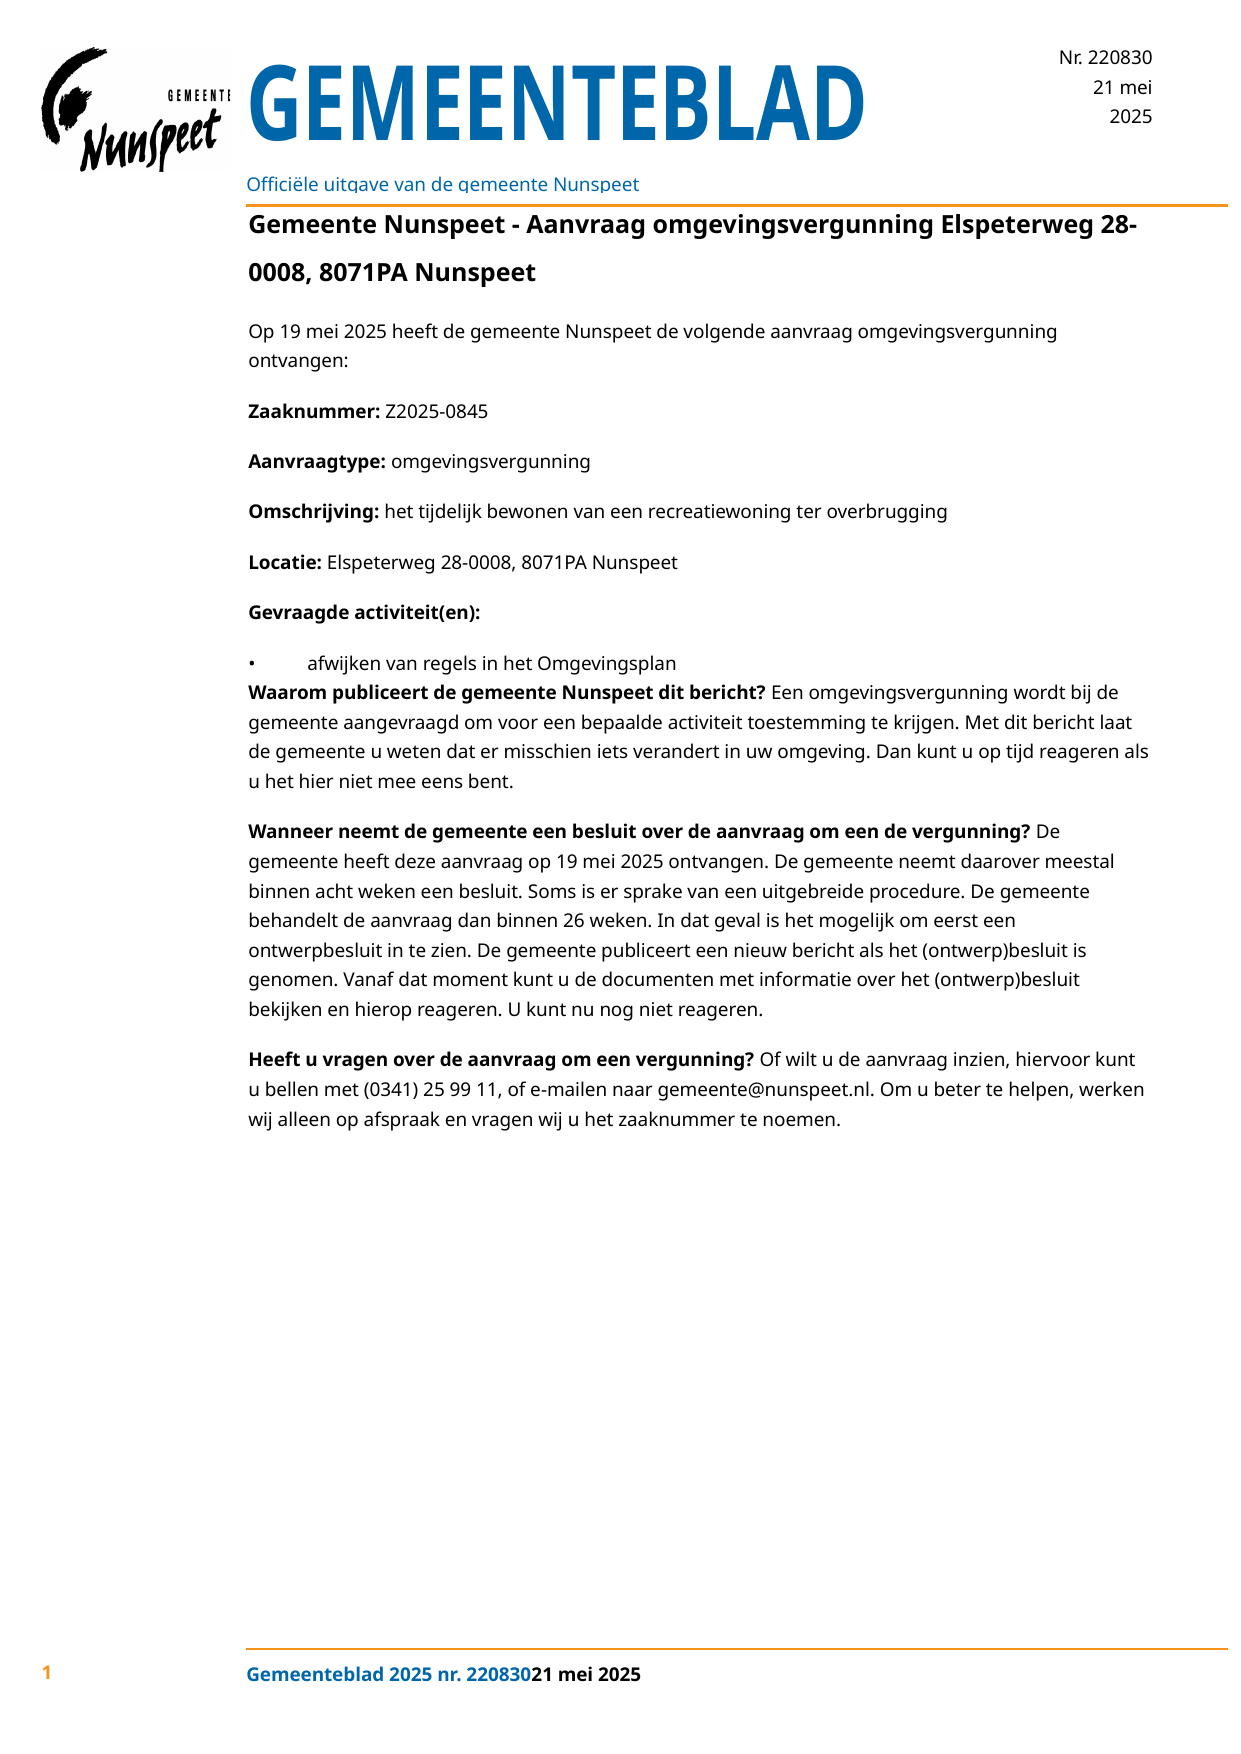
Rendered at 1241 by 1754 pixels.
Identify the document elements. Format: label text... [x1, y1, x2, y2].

text Op 19 mei 2025 heeft de gemeente Nunspeet de volgende aanvraag omgevingsvergunning ontvangen: [248, 318, 1152, 373]
text Omschrijving: het tijdelijk bewonen van een recreatiewoning ter overbrugging [248, 499, 1152, 524]
text Heeft u vragen over de aanvraag om een vergunning? Of wilt u de aanvraag inzien, hiervoor kunt u bellen met (0341) 25 99 11, of e-mailen naar gemeente@nunspeet.nl. Om u beter te helpen, werken wij alleen op afspraak en vragen wij u het zaaknummer te noemen. [248, 1047, 1152, 1132]
picture [41, 47, 231, 172]
list afwijken van regels in het Omgevingsplan [248, 650, 1152, 676]
text Gevraagde activiteit(en): [248, 599, 1152, 625]
text Gemeente Nunspeet - Aanvraag omgevingsvergunning Elspeterweg 28-0008, 8071PA Nunspeet [248, 207, 1152, 288]
text Wanneer neemt de gemeente een besluit over de aanvraag om een de vergunning? De gemeente heeft deze aanvraag op 19 mei 2025 ontvangen. De gemeente neemt daarover meestal binnen acht weken een besluit. Soms is er sprake van een uitgebreide procedure. De gemeente behandelt de aanvraag dan binnen 26 weken. In dat geval is het mogelijk om eerst een ontwerpbesluit in te zien. De gemeente publiceert een nieuw bericht als het (ontwerp)besluit is genomen. Vanaf dat moment kunt u de documenten met informatie over het (ontwerp)besluit bekijken en hierop reageren. U kunt nu nog niet reageren. [248, 819, 1152, 1022]
text Aanvraagtype: omgevingsvergunning [248, 448, 1152, 474]
text Zaaknummer: Z2025-0845 [248, 398, 1152, 424]
text Locatie: Elspeterweg 28-0008, 8071PA Nunspeet [248, 549, 1152, 575]
text Waarom publiceert de gemeente Nunspeet dit bericht? Een omgevingsvergunning wordt bij de gemeente aangevraagd om voor een bepaalde activiteit toestemming te krijgen. Met dit bericht laat de gemeente u weten dat er misschien iets verandert in uw omgeving. Dan kunt u op tijd reageren als u het hier niet mee eens bent. [248, 679, 1152, 794]
